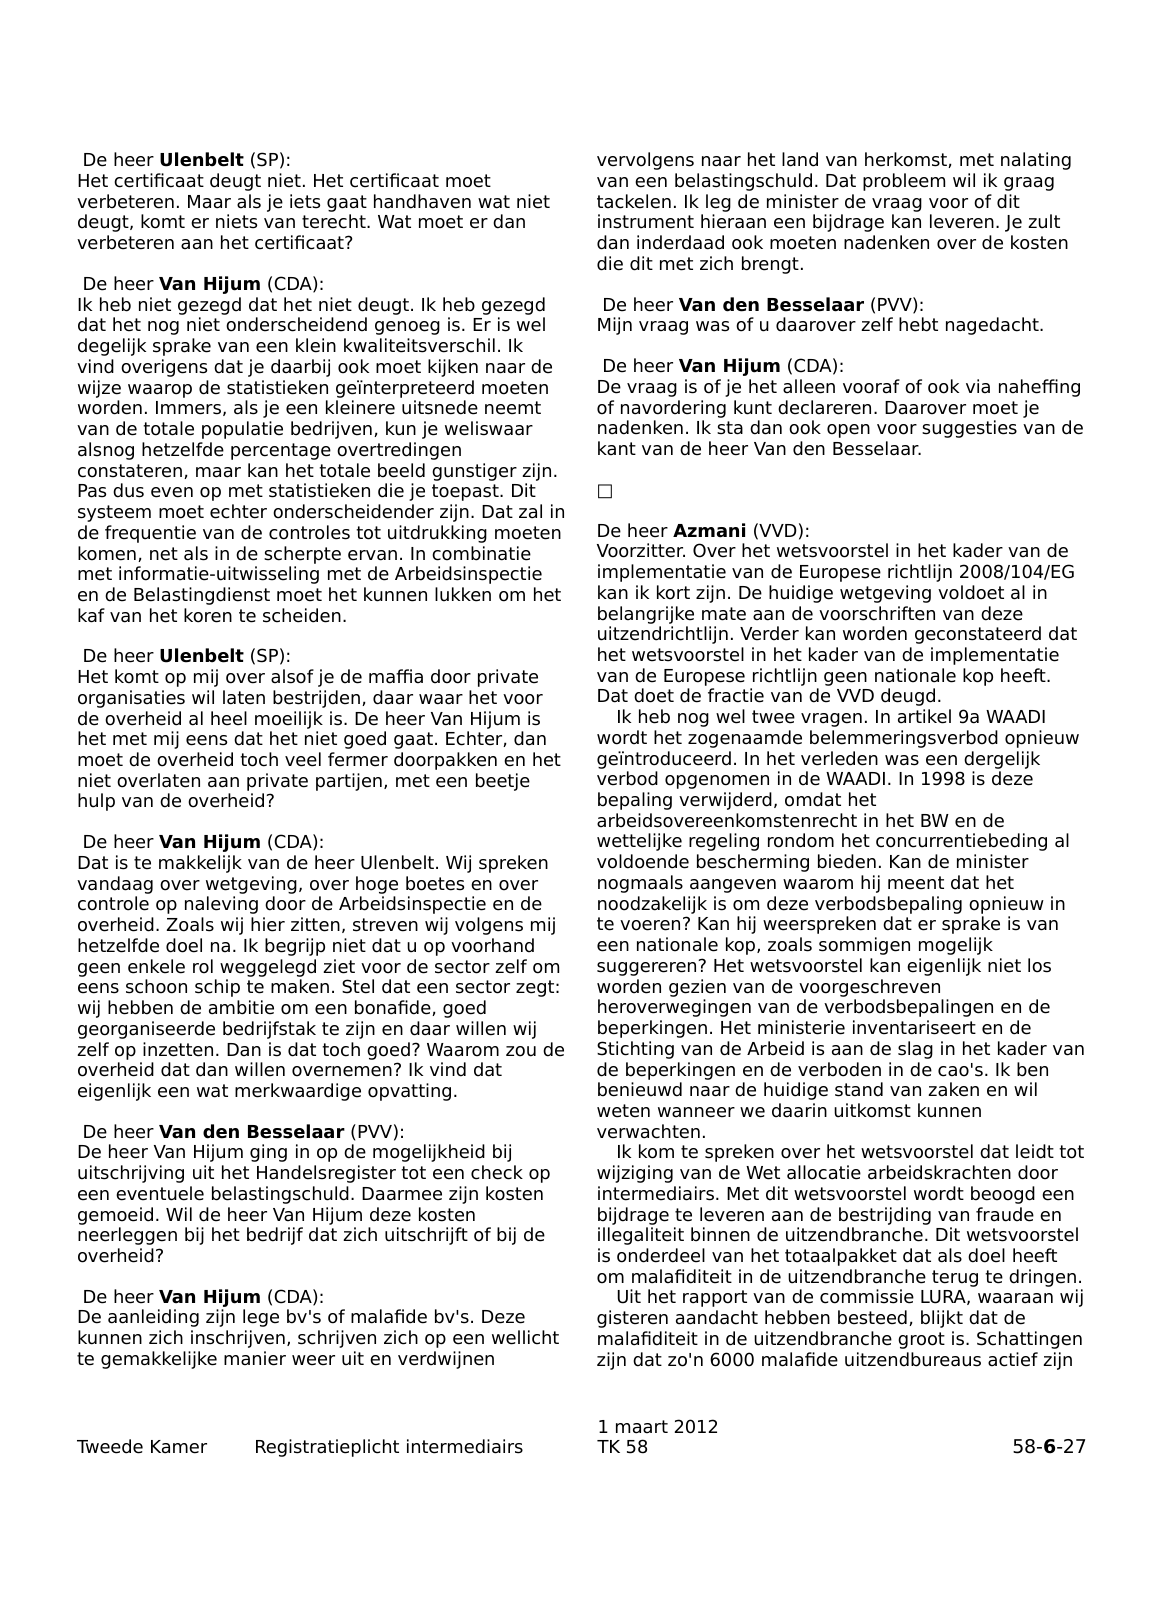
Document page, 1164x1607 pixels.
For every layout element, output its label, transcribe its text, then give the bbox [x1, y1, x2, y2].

text Ik kom te spreken over het wetsvoorstel dat leidt tot wijziging van de Wet allocatie arbeidskrachten door intermediairs. Met dit wetsvoorstel wordt beoogd een bijdrage te leveren aan de bestrijding van fraude en illegaliteit binnen de uitzendbranche. Dit wetsvoorstel is onderdeel van het totaalpakket dat als doel heeft om malafiditeit in de uitzendbranche terug te dringen. [596, 1142, 1087, 1287]
text vervolgens naar het land van herkomst, met nalating van een belastingschuld. Dat probleem wil ik graag tackelen. Ik leg de minister de vraag voor of dit instrument hieraan een bijdrage kan leveren. Je zult dan inderdaad ook moeten nadenken over de kosten die dit met zich brengt. [596, 150, 1087, 274]
text Ik heb nog wel twee vragen. In artikel 9a WAADI wordt het zogenaamde belemmeringsverbod opnieuw geïntroduceerd. In het verleden was een dergelijk verbod opgenomen in de WAADI. In 1998 is deze bepaling verwijderd, omdat het arbeidsovereenkomstenrecht in het BW en de wettelijke regeling rondom het concurrentiebeding al voldoende bescherming bieden. Kan de minister nogmaals aangeven waarom hij meent dat het noodzakelijk is om deze verbodsbepaling opnieuw in te voeren? Kan hij weerspreken dat er sprake is van een nationale kop, zoals sommigen mogelijk suggereren? Het wetsvoorstel kan eigenlijk niet los worden gezien van de voorgeschreven heroverwegingen van de verbodsbepalingen en de beperkingen. Het ministerie inventariseert en de Stichting van de Arbeid is aan de slag in het kader van de beperkingen en de verboden in de cao's. Ik ben benieuwd naar de huidige stand van zaken en wil weten wanneer we daarin uitkomst kunnen verwachten. [596, 707, 1087, 1142]
text De heer Van Hijum (CDA): [77, 832, 567, 853]
text Dat is te makkelijk van de heer Ulenbelt. Wij spreken vandaag over wetgeving, over hoge boetes en over controle op naleving door de Arbeidsinspectie en de overheid. Zoals wij hier zitten, streven wij volgens mij hetzelfde doel na. Ik begrijp niet dat u op voorhand geen enkele rol weggelegd ziet voor de sector zelf om eens schoon schip te maken. Stel dat een sector zegt: wij hebben de ambitie om een bonafide, goed georganiseerde bedrijfstak te zijn en daar willen wij zelf op inzetten. Dan is dat toch goed? Waarom zou de overheid dat dan willen overnemen? Ik vind dat eigenlijk een wat merkwaardige opvatting. [77, 853, 567, 1102]
text De heer Van Hijum (CDA): [77, 274, 567, 294]
text De heer Van den Besselaar (PVV): [596, 294, 1087, 315]
text De heer Van den Besselaar (PVV): [77, 1122, 567, 1142]
text De heer Van Hijum ging in op de mogelijkheid bij uitschrijving uit het Handelsregister tot een check op een eventuele belastingschuld. Daarmee zijn kosten gemoeid. Wil de heer Van Hijum deze kosten neerleggen bij het bedrijf dat zich uitschrijft of bij de overheid? [77, 1142, 567, 1267]
text De heer Azmani (VVD): [596, 520, 1087, 541]
text De aanleiding zijn lege bv's of malafide bv's. Deze kunnen zich inschrijven, schrijven zich op een wellicht te gemakkelijke manier weer uit en verdwijnen [77, 1307, 567, 1369]
text De heer Van Hijum (CDA): [77, 1287, 567, 1307]
text De vraag is of je het alleen vooraf of ook via naheffing of navordering kunt declareren. Daarover moet je nadenken. Ik sta dan ook open voor suggesties van de kant van de heer Van den Besselaar. [596, 377, 1087, 460]
text Het certificaat deugt niet. Het certificaat moet verbeteren. Maar als je iets gaat handhaven wat niet deugt, komt er niets van terecht. Wat moet er dan verbeteren aan het certificaat? [77, 171, 567, 254]
text Uit het rapport van de commissie LURA, waaraan wij gisteren aandacht hebben besteed, blijkt dat de malafiditeit in de uitzendbranche groot is. Schattingen zijn dat zo'n 6000 malafide uitzendbureaus actief zijn [596, 1287, 1087, 1370]
text De heer Ulenbelt (SP): [77, 150, 567, 171]
text De heer Van Hijum (CDA): [596, 356, 1087, 377]
text □ [596, 480, 1087, 500]
text Voorzitter. Over het wetsvoorstel in het kader van de implementatie van de Europese richtlijn 2008/104/EG kan ik kort zijn. De huidige wetgeving voldoet al in belangrijke mate aan de voorschriften van deze uitzendrichtlijn. Verder kan worden geconstateerd dat het wetsvoorstel in het kader van de implementatie van de Europese richtlijn geen nationale kop heeft. Dat doet de fractie van de VVD deugd. [596, 541, 1087, 707]
text Ik heb niet gezegd dat het niet deugt. Ik heb gezegd dat het nog niet onderscheidend genoeg is. Er is wel degelijk sprake van een klein kwaliteitsverschil. Ik vind overigens dat je daarbij ook moet kijken naar de wijze waarop de statistieken geïnterpreteerd moeten worden. Immers, als je een kleinere uitsnede neemt van de totale populatie bedrijven, kun je weliswaar alsnog hetzelfde percentage overtredingen constateren, maar kan het totale beeld gunstiger zijn. Pas dus even op met statistieken die je toepast. Dit systeem moet echter onderscheidender zijn. Dat zal in de frequentie van de controles tot uitdrukking moeten komen, net als in de scherpte ervan. In combinatie met informatie-uitwisseling met de Arbeidsinspectie en de Belastingdienst moet het kunnen lukken om het kaf van het koren te scheiden. [77, 294, 567, 626]
text Het komt op mij over alsof je de maffia door private organisaties wil laten bestrijden, daar waar het voor de overheid al heel moeilijk is. De heer Van Hijum is het met mij eens dat het niet goed gaat. Echter, dan moet de overheid toch veel fermer doorpakken en het niet overlaten aan private partijen, met een beetje hulp van de overheid? [77, 667, 567, 812]
text De heer Ulenbelt (SP): [77, 646, 567, 667]
text Mijn vraag was of u daarover zelf hebt nagedacht. [596, 315, 1087, 336]
